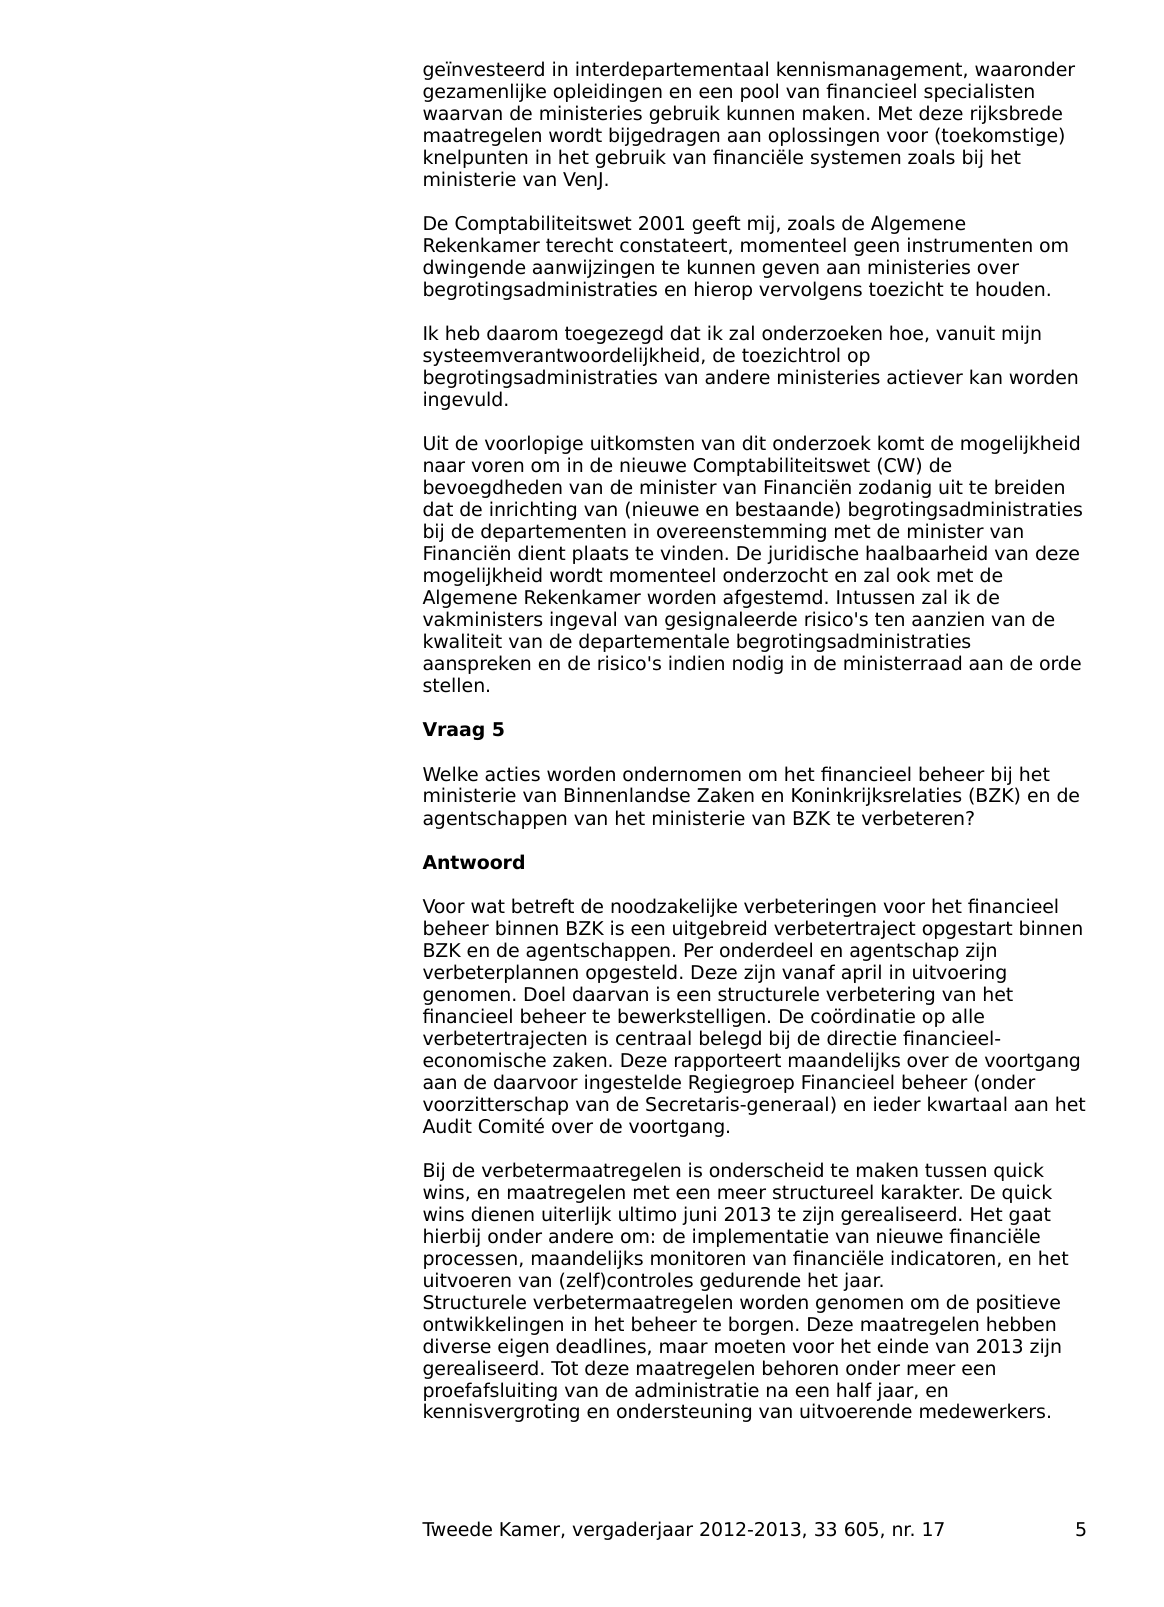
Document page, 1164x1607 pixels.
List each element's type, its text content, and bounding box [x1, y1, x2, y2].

subtitle Antwoord [422, 852, 1087, 873]
text De Comptabiliteitswet 2001 geeft mij, zoals de Algemene Rekenkamer terecht constateert, momenteel geen instrumenten om dwingende aanwijzingen te kunnen geven aan ministeries over begrotingsadministraties en hierop vervolgens toezicht te houden. [422, 213, 1087, 301]
subtitle Vraag 5 [422, 719, 1087, 741]
text geïnvesteerd in interdepartementaal kennismanagement, waaronder gezamenlijke opleidingen en een pool van financieel specialisten waarvan de ministeries gebruik kunnen maken. Met deze rijksbrede maatregelen wordt bijgedragen aan oplossingen voor (toekomstige) knelpunten in het gebruik van financiële systemen zoals bij het ministerie van VenJ. [422, 59, 1087, 191]
text Welke acties worden ondernomen om het financieel beheer bij het ministerie van Binnenlandse Zaken en Koninkrijksrelaties (BZK) en de agentschappen van het ministerie van BZK te verbeteren? [422, 763, 1087, 829]
text Structurele verbetermaatregelen worden genomen om de positieve ontwikkelingen in het beheer te borgen. Deze maatregelen hebben diverse eigen deadlines, maar moeten voor het einde van 2013 zijn gerealiseerd. Tot deze maatregelen behoren onder meer een proefafsluiting van de administratie na een half jaar, en kennisvergroting en ondersteuning van uitvoerende medewerkers. [422, 1292, 1087, 1423]
text Uit de voorlopige uitkomsten van dit onderzoek komt de mogelijkheid naar voren om in de nieuwe Comptabiliteitswet (CW) de bevoegdheden van de minister van Financiën zodanig uit te breiden dat de inrichting van (nieuwe en bestaande) begrotingsadministraties bij de departementen in overeenstemming met de minister van Financiën dient plaats te vinden. De juridische haalbaarheid van deze mogelijkheid wordt momenteel onderzocht en zal ook met de Algemene Rekenkamer worden afgestemd. Intussen zal ik de vakministers ingeval van gesignaleerde risico's ten aanzien van de kwaliteit van de departementale begrotingsadministraties aanspreken en de risico's indien nodig in de ministerraad aan de orde stellen. [422, 433, 1087, 697]
text Voor wat betreft de noodzakelijke verbeteringen voor het financieel beheer binnen BZK is een uitgebreid verbetertraject opgestart binnen BZK en de agentschappen. Per onderdeel en agentschap zijn verbeterplannen opgesteld. Deze zijn vanaf april in uitvoering genomen. Doel daarvan is een structurele verbetering van het financieel beheer te bewerkstelligen. De coördinatie op alle verbetertrajecten is centraal belegd bij de directie financieel-economische zaken. Deze rapporteert maandelijks over de voortgang aan de daarvoor ingestelde Regiegroep Financieel beheer (onder voorzitterschap van de Secretaris-generaal) en ieder kwartaal aan het Audit Comité over de voortgang. [422, 896, 1087, 1137]
text Ik heb daarom toegezegd dat ik zal onderzoeken hoe, vanuit mijn systeemverantwoordelijkheid, de toezichtrol op begrotingsadministraties van andere ministeries actiever kan worden ingevuld. [422, 323, 1087, 411]
text Bij de verbetermaatregelen is onderscheid te maken tussen quick wins, en maatregelen met een meer structureel karakter. De quick wins dienen uiterlijk ultimo juni 2013 te zijn gerealiseerd. Het gaat hierbij onder andere om: de implementatie van nieuwe financiële processen, maandelijks monitoren van financiële indicatoren, en het uitvoeren van (zelf)controles gedurende het jaar. [422, 1160, 1087, 1292]
